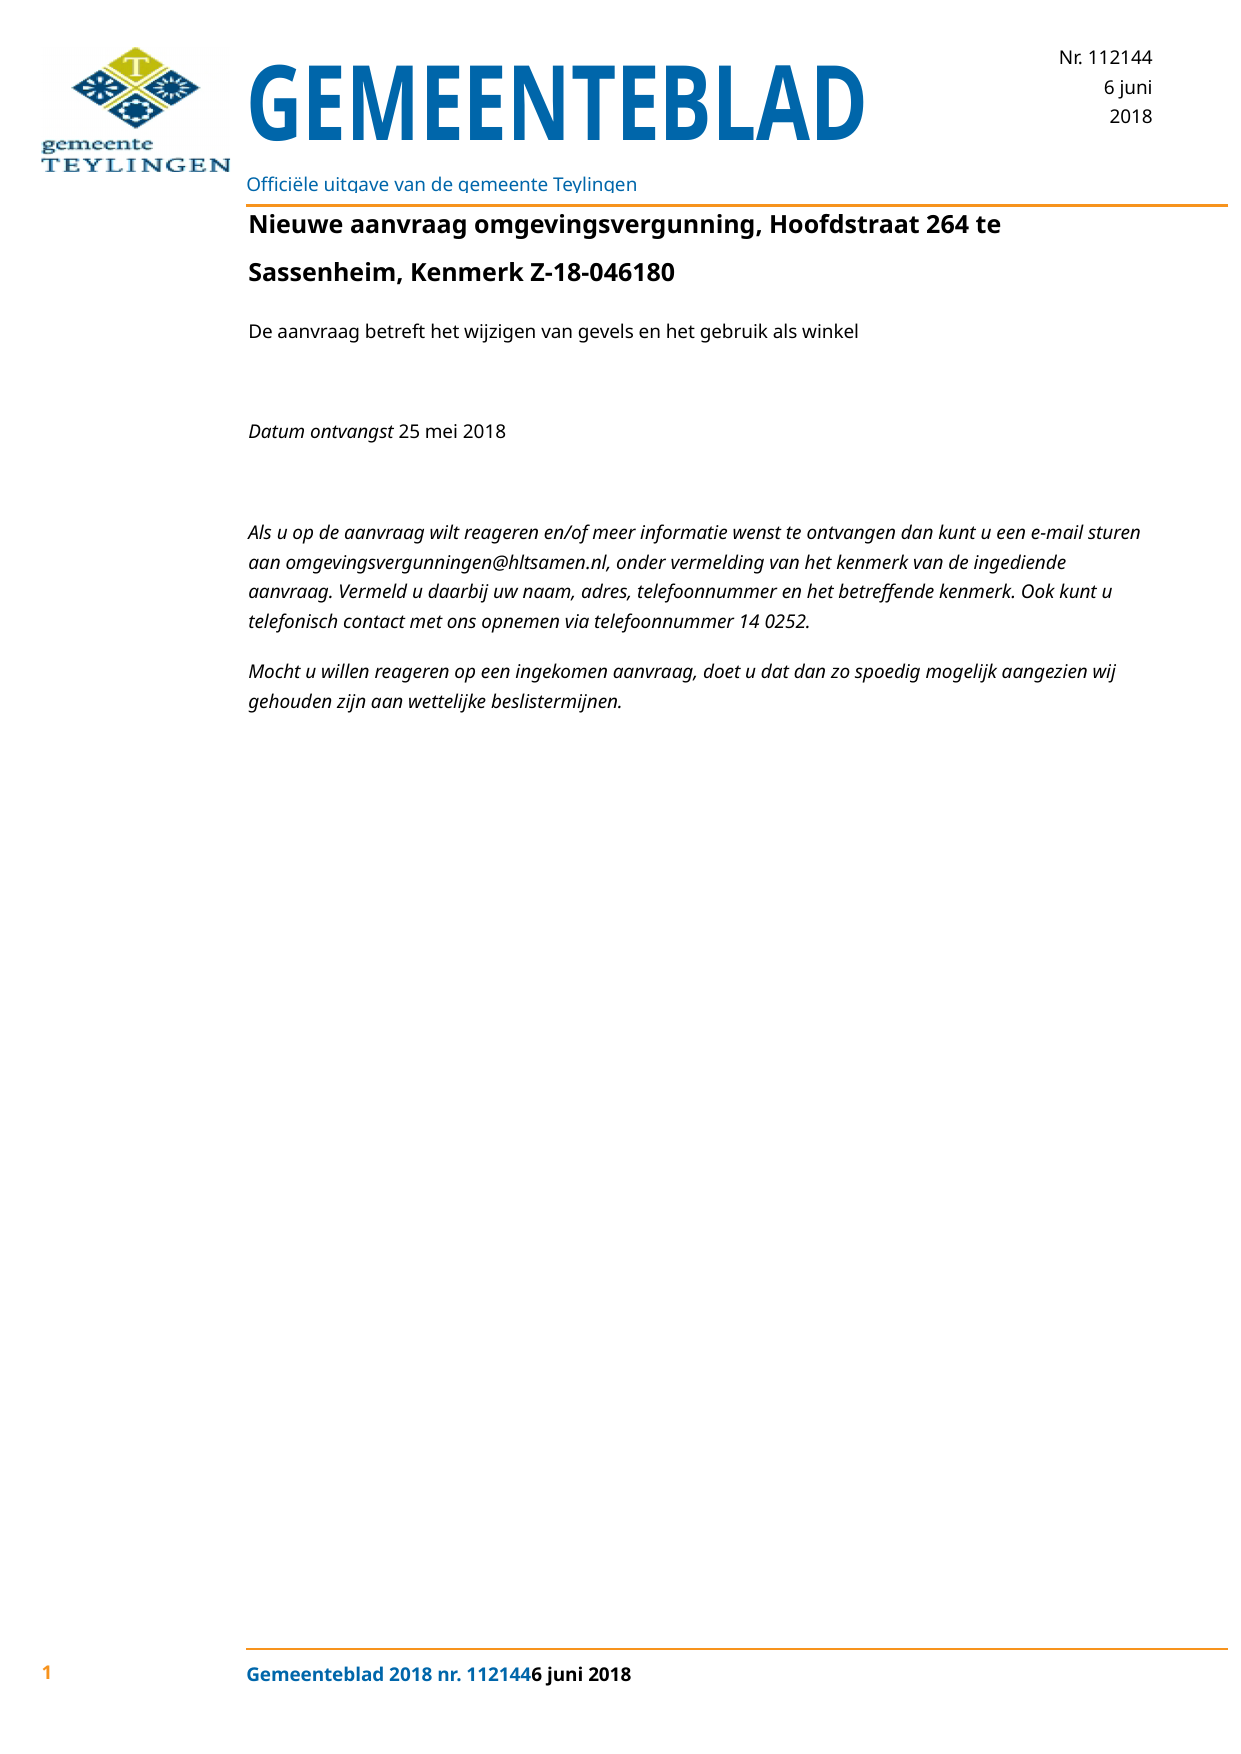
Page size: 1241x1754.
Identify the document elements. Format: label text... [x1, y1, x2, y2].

text Nieuwe aanvraag omgevingsvergunning, Hoofdstraat 264 te Sassenheim, Kenmerk Z-18-046180 [248, 207, 1152, 288]
text De aanvraag betreft het wijzigen van gevels en het gebruik als winkel [248, 318, 1152, 344]
text Mocht u willen reageren op een ingekomen aanvraag, doet u dat dan zo spoedig mogelijk aangezien wij gehouden zijn aan wettelijke beslistermijnen. [248, 659, 1152, 714]
text Datum ontvangst 25 mei 2018 [248, 419, 1152, 444]
text Als u op de aanvraag wilt reageren en/of meer informatie wenst te ontvangen dan kunt u een e-mail sturen aan omgevingsvergunningen@hltsamen.nl, onder vermelding van het kenmerk van de ingediende aanvraag. Vermeld u daarbij uw naam, adres, telefoonnummer en het betreffende kenmerk. Ook kunt u telefonisch contact met ons opnemen via telefoonnummer 14 0252. [248, 519, 1152, 634]
picture [41, 47, 231, 172]
